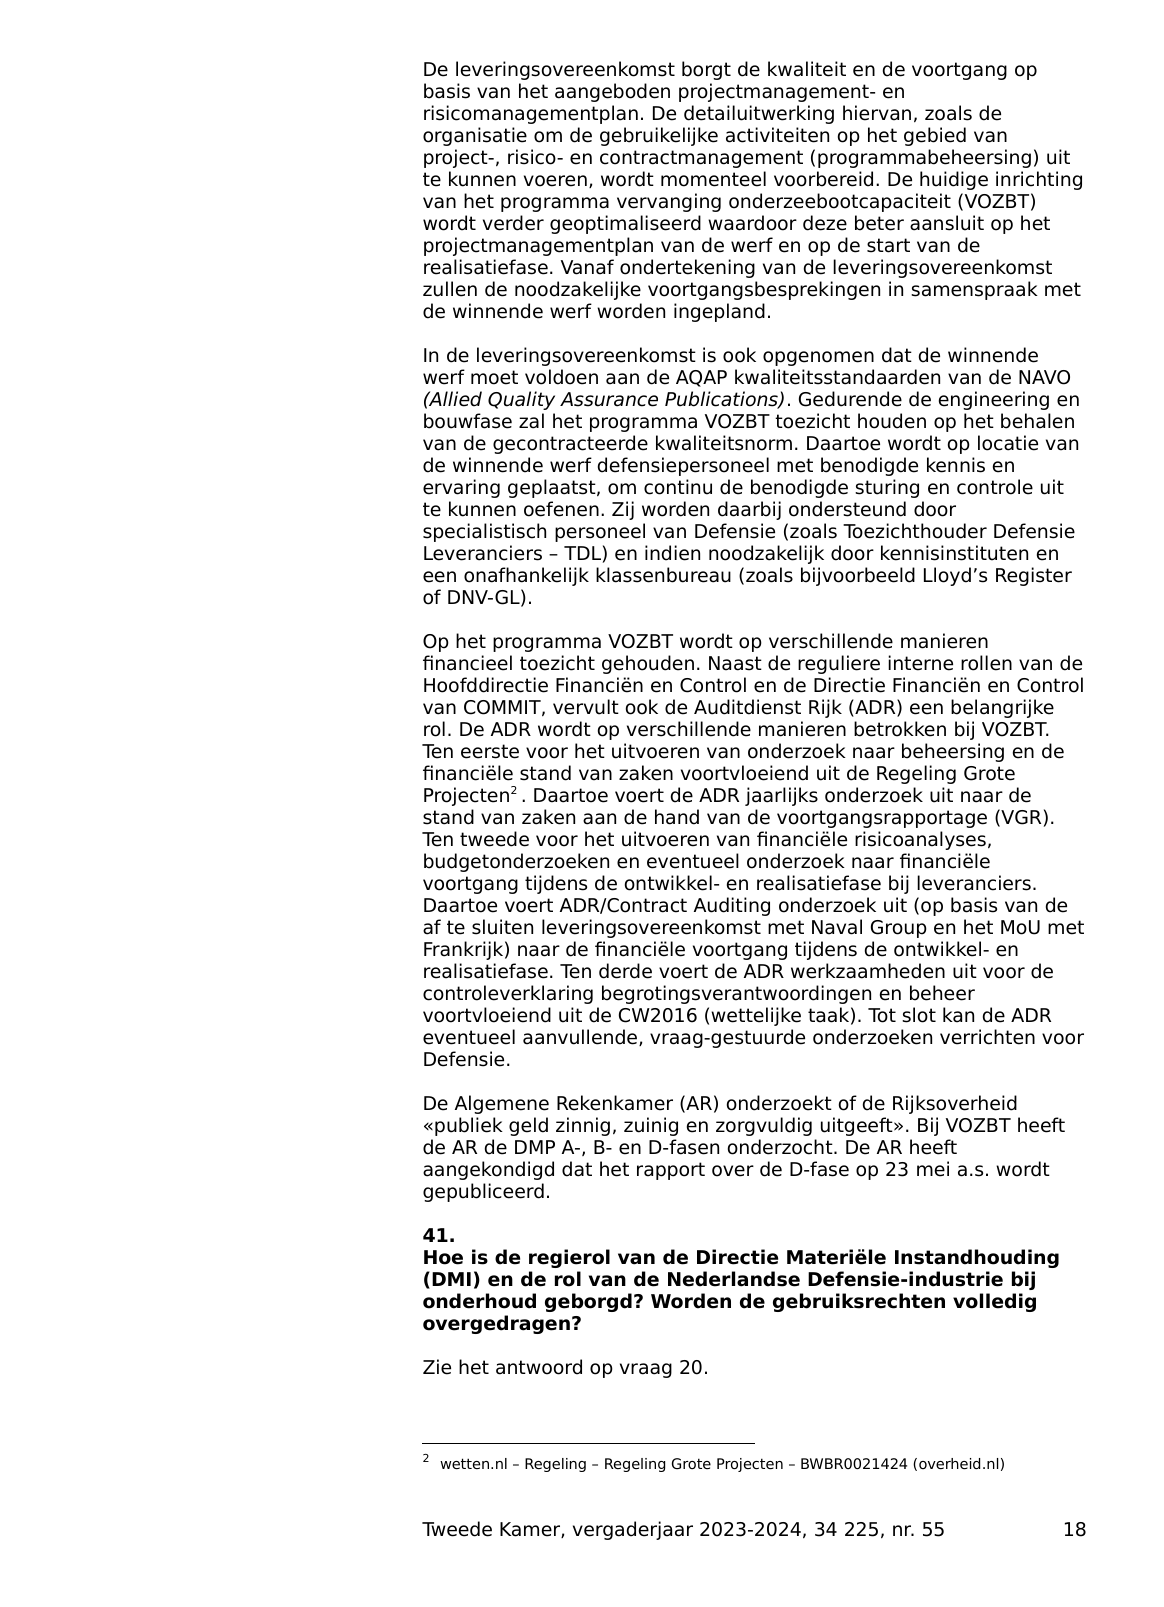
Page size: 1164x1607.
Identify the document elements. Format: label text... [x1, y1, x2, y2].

text De Algemene Rekenkamer (AR) onderzoekt of de Rijksoverheid «publiek geld zinnig, zuinig en zorgvuldig uitgeeft». Bij VOZBT heeft de AR de DMP A-, B- en D-fasen onderzocht. De AR heeft aangekondigd dat het rapport over de D-fase op 23 mei a.s. wordt gepubliceerd. [422, 1093, 1087, 1203]
text Op het programma VOZBT wordt op verschillende manieren financieel toezicht gehouden. Naast de reguliere interne rollen van de Hoofddirectie Financiën en Control en de Directie Financiën en Control van COMMIT, vervult ook de Auditdienst Rijk (ADR) een belangrijke rol. De ADR wordt op verschillende manieren betrokken bij VOZBT. Ten eerste voor het uitvoeren van onderzoek naar beheersing en de financiële stand van zaken voortvloeiend uit de Regeling Grote Projecten. Daartoe voert de ADR jaarlijks onderzoek uit naar de stand van zaken aan de hand van de voortgangsrapportage (VGR). Ten tweede voor het uitvoeren van financiële risicoanalyses, budgetonderzoeken en eventueel onderzoek naar financiële voortgang tijdens de ontwikkel- en realisatiefase bij leveranciers. Daartoe voert ADR/Contract Auditing onderzoek uit (op basis van de af te sluiten leveringsovereenkomst met Naval Group en het MoU met Frankrijk) naar de financiële voortgang tijdens de ontwikkel- en realisatiefase. Ten derde voert de ADR werkzaamheden uit voor de controleverklaring begrotingsverantwoordingen en beheer voortvloeiend uit de CW2016 (wettelijke taak). Tot slot kan de ADR eventueel aanvullende, vraag-gestuurde onderzoeken verrichten voor Defensie. [422, 631, 1087, 1071]
text Zie het antwoord op vraag 20. [422, 1357, 1087, 1379]
text 41. [422, 1225, 1087, 1247]
text Hoe is de regierol van de Directie Materiële Instandhouding (DMI) en de rol van de Nederlandse Defensie-industrie bij onderhoud geborgd? Worden de gebruiksrechten volledig overgedragen? [422, 1247, 1087, 1335]
text In de leveringsovereenkomst is ook opgenomen dat de winnende werf moet voldoen aan de AQAP kwaliteitsstandaarden van de NAVO (Allied Quality Assurance Publications). Gedurende de engineering en bouwfase zal het programma VOZBT toezicht houden op het behalen van de gecontracteerde kwaliteitsnorm. Daartoe wordt op locatie van de winnende werf defensiepersoneel met benodigde kennis en ervaring geplaatst, om continu de benodigde sturing en controle uit te kunnen oefenen. Zij worden daarbij ondersteund door specialistisch personeel van Defensie (zoals Toezichthouder Defensie Leveranciers – TDL) en indien noodzakelijk door kennisinstituten en een onafhankelijk klassenbureau (zoals bijvoorbeeld Lloyd’s Register of DNV-GL). [422, 345, 1087, 609]
text wetten.nl – Regeling – Regeling Grote Projecten – BWBR0021424 (overheid.nl) [422, 1452, 1087, 1474]
text De leveringsovereenkomst borgt de kwaliteit en de voortgang op basis van het aangeboden projectmanagement- en risicomanagementplan. De detailuitwerking hiervan, zoals de organisatie om de gebruikelijke activiteiten op het gebied van project-, risico- en contractmanagement (programmabeheersing) uit te kunnen voeren, wordt momenteel voorbereid. De huidige inrichting van het programma vervanging onderzeebootcapaciteit (VOZBT) wordt verder geoptimaliseerd waardoor deze beter aansluit op het projectmanagementplan van de werf en op de start van de realisatiefase. Vanaf ondertekening van de leveringsovereenkomst zullen de noodzakelijke voortgangsbesprekingen in samenspraak met de winnende werf worden ingepland. [422, 59, 1087, 323]
